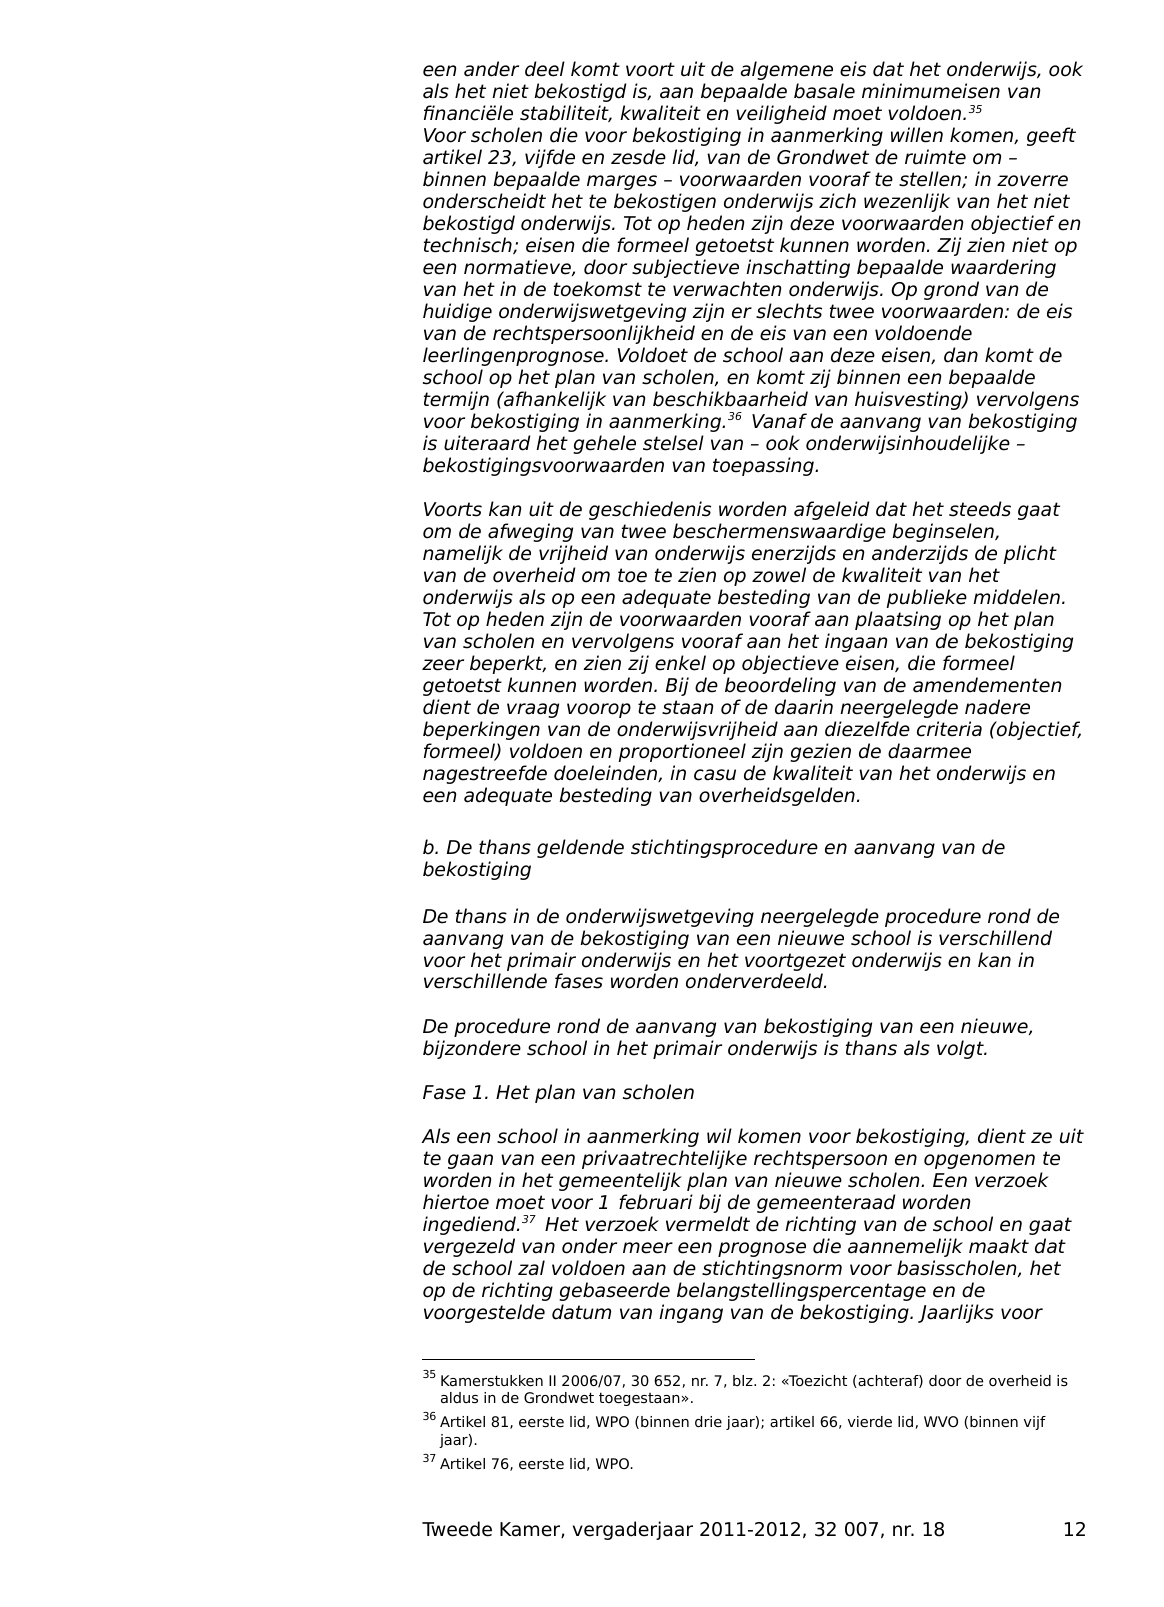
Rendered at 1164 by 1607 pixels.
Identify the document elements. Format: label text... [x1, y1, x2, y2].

text Kamerstukken II 2006/07, 30 652, nr. 7, blz. 2: «Toezicht (achteraf) door de overheid is aldus in de Grondwet toegestaan». [422, 1368, 1087, 1407]
text een ander deel komt voort uit de algemene eis dat het onderwijs, ook als het niet bekostigd is, aan bepaalde basale minimumeisen van financiële stabiliteit, kwaliteit en veiligheid moet voldoen. [422, 59, 1087, 125]
subtitle Fase 1. Het plan van scholen [422, 1082, 1087, 1104]
text Artikel 81, eerste lid, WPO (binnen drie jaar); artikel 66, vierde lid, WVO (binnen vijf jaar). [422, 1410, 1087, 1449]
text Voor scholen die voor bekostiging in aanmerking willen komen, geeft artikel 23, vijfde en zesde lid, van de Grondwet de ruimte om – binnen bepaalde marges – voorwaarden vooraf te stellen; in zoverre onderscheidt het te bekostigen onderwijs zich wezenlijk van het niet bekostigd onderwijs. Tot op heden zijn deze voorwaarden objectief en technisch; eisen die formeel getoetst kunnen worden. Zij zien niet op een normatieve, door subjectieve inschatting bepaalde waardering van het in de toekomst te verwachten onderwijs. Op grond van de huidige onderwijswetgeving zijn er slechts twee voorwaarden: de eis van de rechtspersoonlijkheid en de eis van een voldoende leerlingenprognose. Voldoet de school aan deze eisen, dan komt de school op het plan van scholen, en komt zij binnen een bepaalde termijn (afhankelijk van beschikbaarheid van huisvesting) vervolgens voor bekostiging in aanmerking. Vanaf de aanvang van bekostiging is uiteraard het gehele stelsel van – ook onderwijsinhoudelijke – bekostigingsvoorwaarden van toepassing. [422, 125, 1087, 477]
text De thans in de onderwijswetgeving neergelegde procedure rond de aanvang van de bekostiging van een nieuwe school is verschillend voor het primair onderwijs en het voortgezet onderwijs en kan in verschillende fases worden onderverdeeld. [422, 906, 1087, 993]
text Voorts kan uit de geschiedenis worden afgeleid dat het steeds gaat om de afweging van twee beschermenswaardige beginselen, namelijk de vrijheid van onderwijs enerzijds en anderzijds de plicht van de overheid om toe te zien op zowel de kwaliteit van het onderwijs als op een adequate besteding van de publieke middelen. Tot op heden zijn de voorwaarden vooraf aan plaatsing op het plan van scholen en vervolgens vooraf aan het ingaan van de bekostiging zeer beperkt, en zien zij enkel op objectieve eisen, die formeel getoetst kunnen worden. Bij de beoordeling van de amendementen dient de vraag voorop te staan of de daarin neergelegde nadere beperkingen van de onderwijsvrijheid aan diezelfde criteria (objectief, formeel) voldoen en proportioneel zijn gezien de daarmee nagestreefde doeleinden, in casu de kwaliteit van het onderwijs en een adequate besteding van overheidsgelden. [422, 499, 1087, 807]
subtitle b. De thans geldende stichtingsprocedure en aanvang van de bekostiging [422, 837, 1087, 881]
text De procedure rond de aanvang van bekostiging van een nieuwe, bijzondere school in het primair onderwijs is thans als volgt. [422, 1016, 1087, 1059]
text Artikel 76, eerste lid, WPO. [422, 1452, 1087, 1474]
text Als een school in aanmerking wil komen voor bekostiging, dient ze uit te gaan van een privaatrechtelijke rechtspersoon en opgenomen te worden in het gemeentelijk plan van nieuwe scholen. Een verzoek hiertoe moet voor 1 februari bij de gemeenteraad worden ingediend. Het verzoek vermeldt de richting van de school en gaat vergezeld van onder meer een prognose die aannemelijk maakt dat de school zal voldoen aan de stichtingsnorm voor basisscholen, het op de richting gebaseerde belangstellingspercentage en de voorgestelde datum van ingang van de bekostiging. Jaarlijks voor [422, 1126, 1087, 1324]
